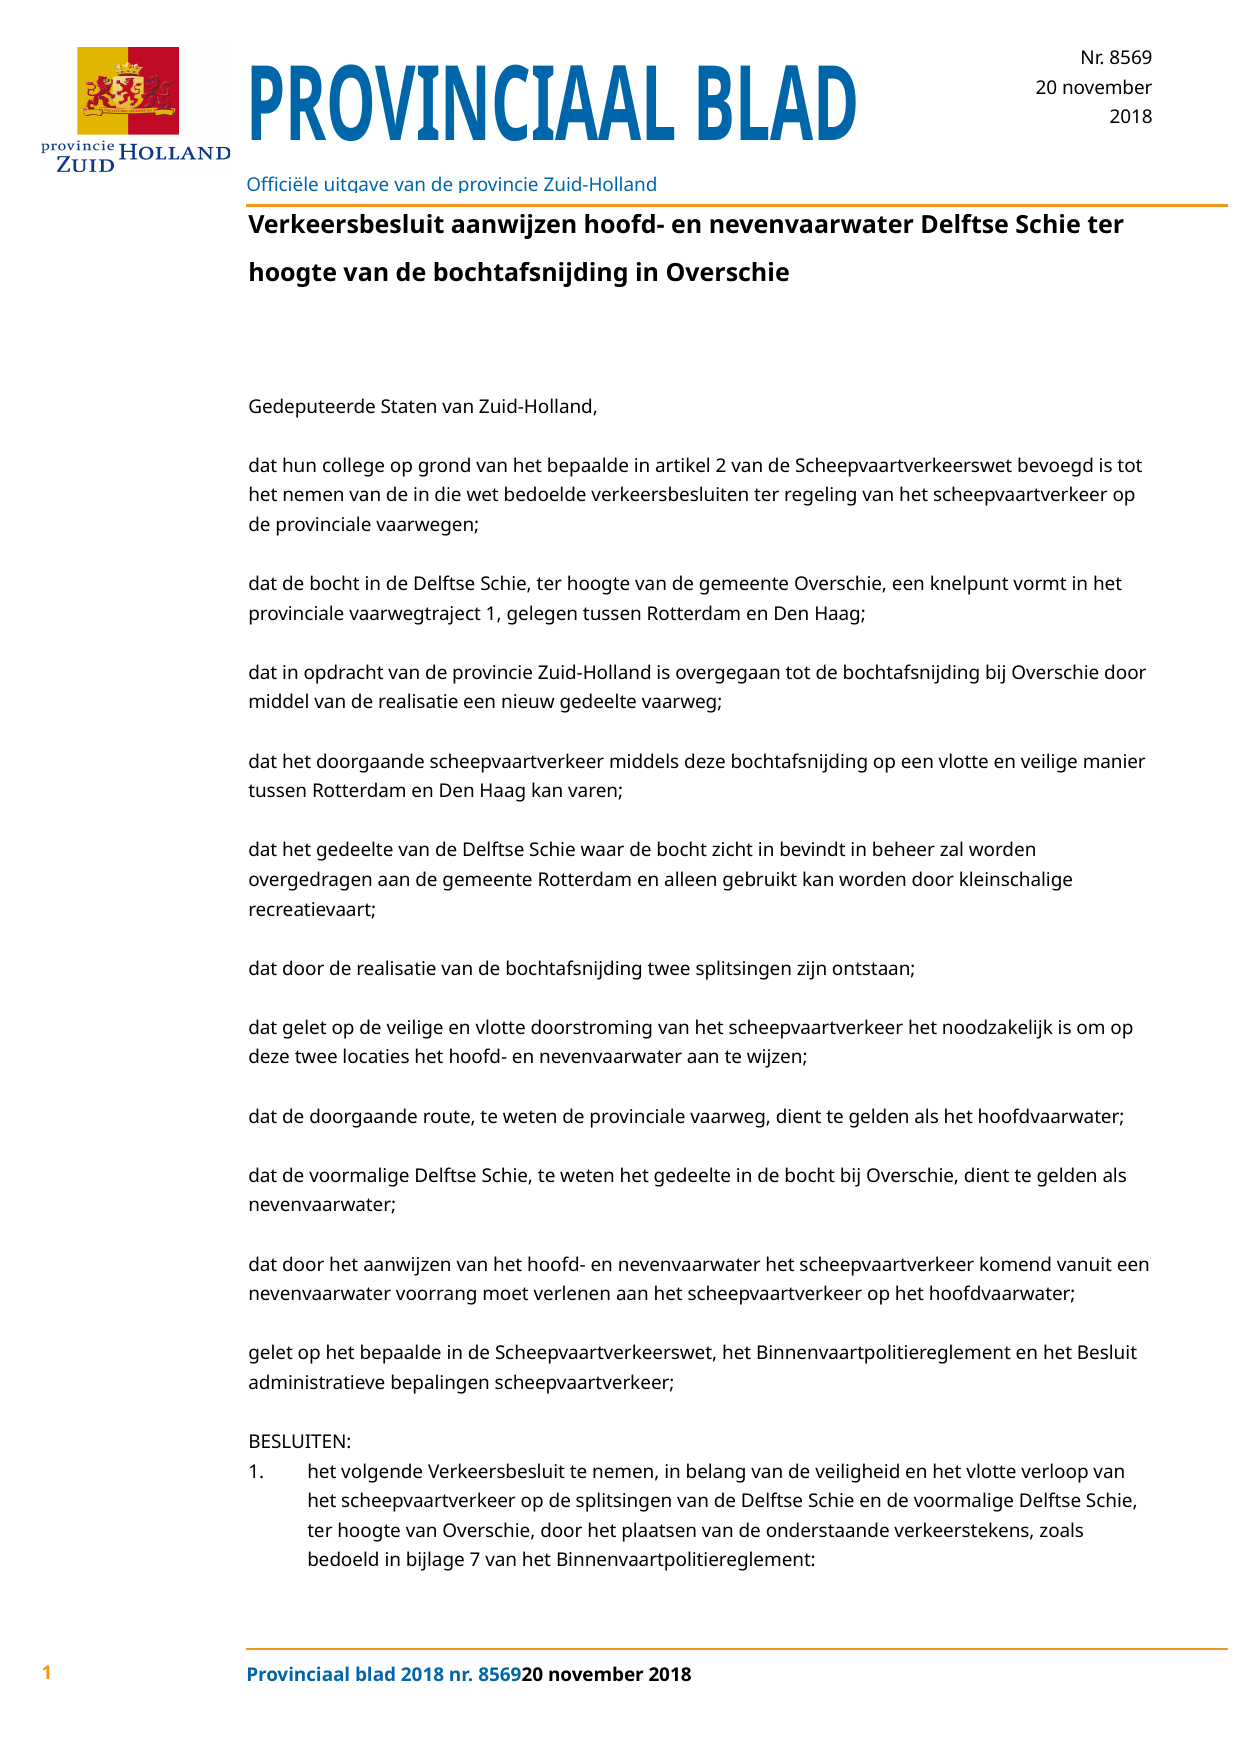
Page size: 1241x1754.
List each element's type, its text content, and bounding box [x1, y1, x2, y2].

text BESLUITEN: [248, 1428, 1152, 1454]
picture [41, 47, 231, 172]
text dat de voormalige Delftse Schie, te weten het gedeelte in de bocht bij Overschie, dient te gelden als nevenvaarwater; [248, 1162, 1152, 1217]
text dat de doorgaande route, te weten de provinciale vaarweg, dient te gelden als het hoofdvaarwater; [248, 1103, 1152, 1129]
text Verkeersbesluit aanwijzen hoofd- en nevenvaarwater Delftse Schie ter hoogte van de bochtafsnijding in Overschie [248, 207, 1152, 288]
text dat het doorgaande scheepvaartverkeer middels deze bochtafsnijding op een vlotte en veilige manier tussen Rotterdam en Den Haag kan varen; [248, 748, 1152, 803]
list het volgende Verkeersbesluit te nemen, in belang van de veiligheid en het vlotte verloop van het scheepvaartverkeer op de splitsingen van de Delftse Schie en de voormalige Delftse Schie, ter hoogte van Overschie, door het plaatsen van de onderstaande verkeerstekens, zoals bedoeld in bijlage 7 van het Binnenvaartpolitiereglement: [248, 1458, 1152, 1572]
text dat het gedeelte van de Delftse Schie waar de bocht zicht in bevindt in beheer zal worden overgedragen aan de gemeente Rotterdam en alleen gebruikt kan worden door kleinschalige recreatievaart; [248, 837, 1152, 922]
text dat door de realisatie van de bochtafsnijding twee splitsingen zijn ontstaan; [248, 955, 1152, 981]
text dat hun college op grond van het bepaalde in artikel 2 van de Scheepvaartverkeerswet bevoegd is tot het nemen van de in die wet bedoelde verkeersbesluiten ter regeling van het scheepvaartverkeer op de provinciale vaarwegen; [248, 452, 1152, 537]
text dat gelet op de veilige en vlotte doorstroming van het scheepvaartverkeer het noodzakelijk is om op deze twee locaties het hoofd- en nevenvaarwater aan te wijzen; [248, 1014, 1152, 1069]
text dat de bocht in de Delftse Schie, ter hoogte van de gemeente Overschie, een knelpunt vormt in het provinciale vaarwegtraject 1, gelegen tussen Rotterdam en Den Haag; [248, 570, 1152, 626]
text dat door het aanwijzen van het hoofd- en nevenvaarwater het scheepvaartverkeer komend vanuit een nevenvaarwater voorrang moet verlenen aan het scheepvaartverkeer op het hoofdvaarwater; [248, 1251, 1152, 1306]
text gelet op het bepaalde in de Scheepvaartverkeerswet, het Binnenvaartpolitiereglement en het Besluit administratieve bepalingen scheepvaartverkeer; [248, 1339, 1152, 1395]
text dat in opdracht van de provincie Zuid-Holland is overgegaan tot de bochtafsnijding bij Overschie door middel van de realisatie een nieuw gedeelte vaarweg; [248, 659, 1152, 714]
text Gedeputeerde Staten van Zuid-Holland, [248, 393, 1152, 419]
